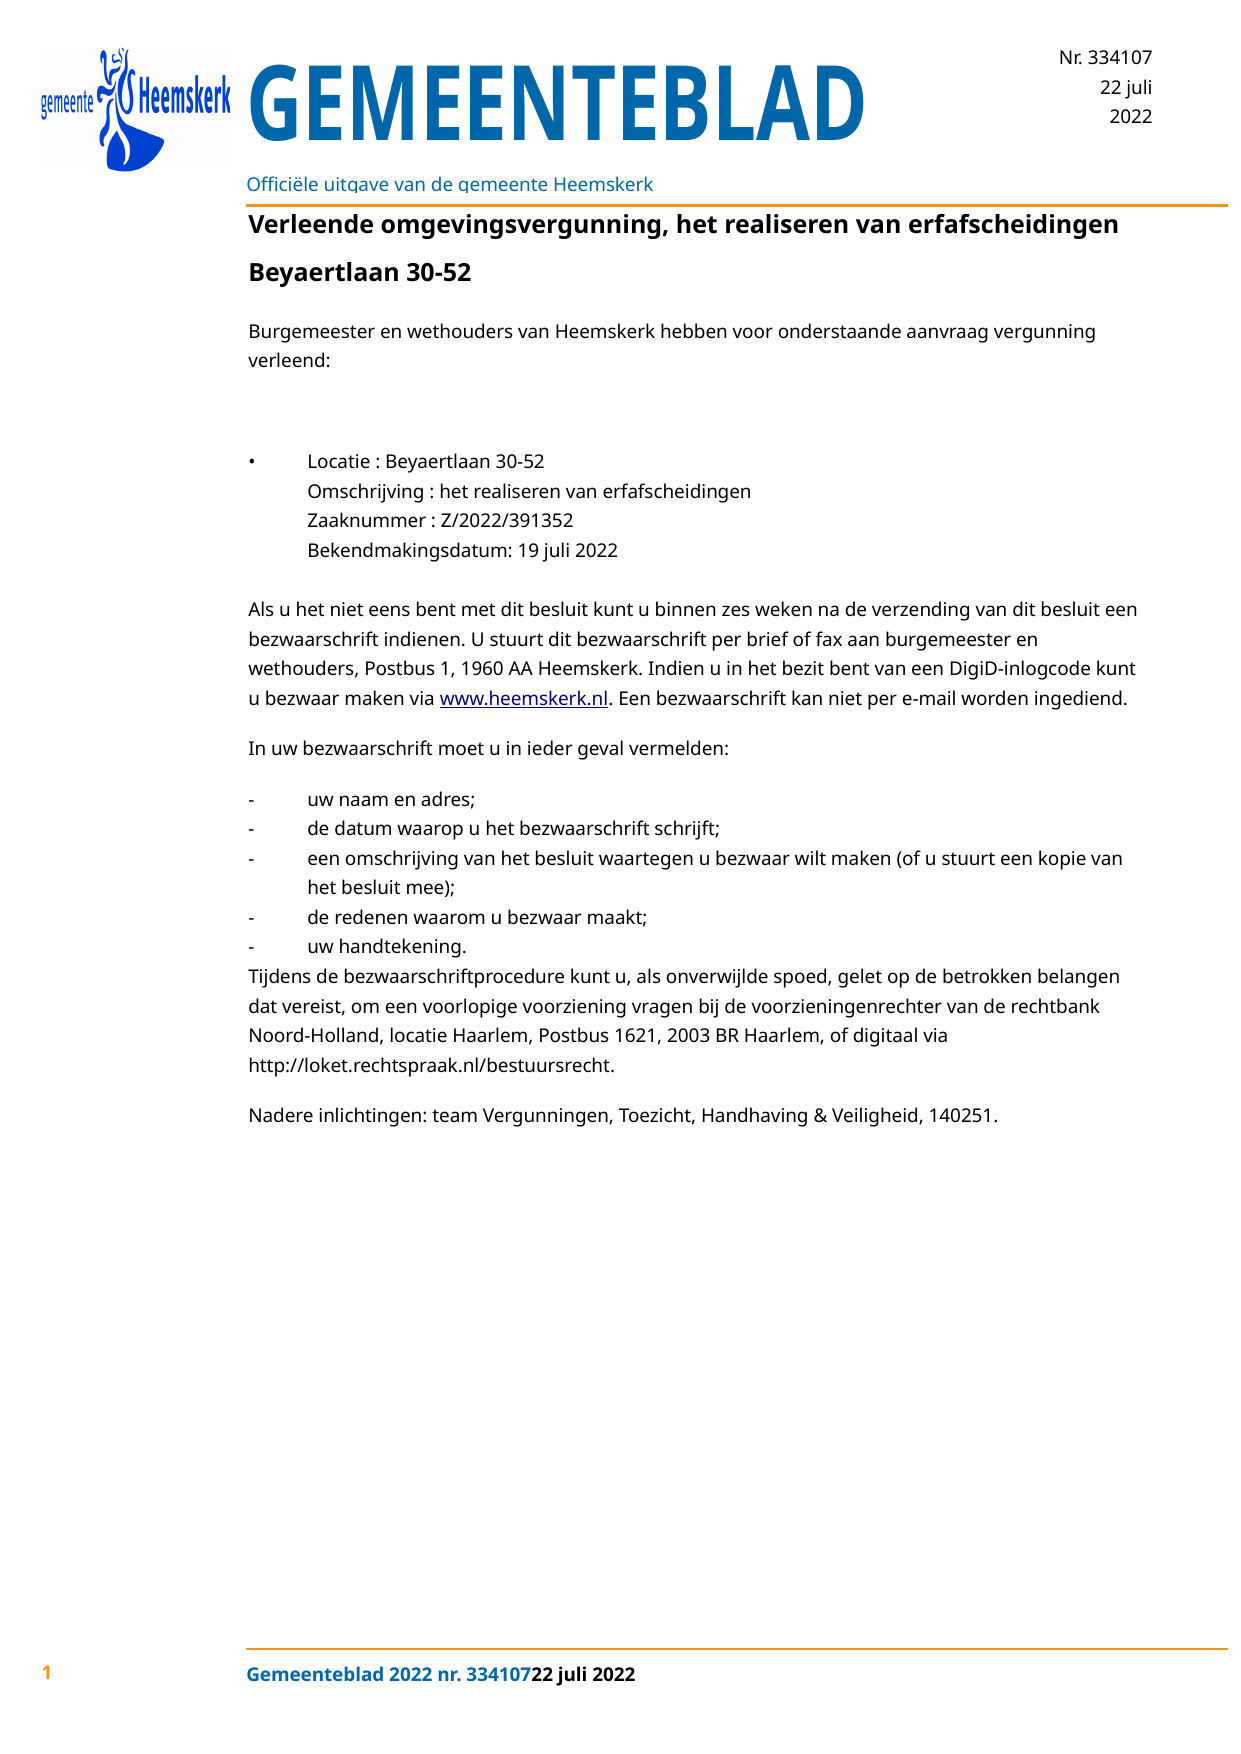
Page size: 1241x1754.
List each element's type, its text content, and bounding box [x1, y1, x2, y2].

text Tijdens de bezwaarschriftprocedure kunt u, als onverwijlde spoed, gelet op de betrokken belangen dat vereist, om een voorlopige voorziening vragen bij de voorzieningenrechter van de rechtbank Noord-Holland, locatie Haarlem, Postbus 1621, 2003 BR Haarlem, of digitaal via http://loket.rechtspraak.nl/bestuursrecht. [248, 963, 1152, 1078]
text Nadere inlichtingen: team Vergunningen, Toezicht, Handhaving & Veiligheid, 140251. [248, 1102, 1152, 1128]
list uw naam en adres; [248, 786, 1152, 812]
picture [41, 47, 231, 172]
list Bekendmakingsdatum: 19 juli 2022 [248, 537, 1152, 563]
list een omschrijving van het besluit waartegen u bezwaar wilt maken (of u stuurt een kopie van het besluit mee); [248, 845, 1152, 900]
list Omschrijving : het realiseren van erfafscheidingen [248, 478, 1152, 504]
list Zaaknummer : Z/2022/391352 [248, 507, 1152, 533]
list de datum waarop u het bezwaarschrift schrijft; [248, 815, 1152, 841]
list uw handtekening. [248, 934, 1152, 959]
text In uw bezwaarschrift moet u in ieder geval vermelden: [248, 735, 1152, 761]
list Locatie : Beyaertlaan 30-52 [248, 448, 1152, 474]
text Burgemeester en wethouders van Heemskerk hebben voor onderstaande aanvraag vergunning verleend: [248, 318, 1152, 373]
list de redenen waarom u bezwaar maakt; [248, 904, 1152, 930]
text Verleende omgevingsvergunning, het realiseren van erfafscheidingen Beyaertlaan 30-52 [248, 207, 1152, 288]
text Als u het niet eens bent met dit besluit kunt u binnen zes weken na de verzending van dit besluit een bezwaarschrift indienen. U stuurt dit bezwaarschrift per brief of fax aan burgemeester en wethouders, Postbus 1, 1960 AA Heemskerk. Indien u in het bezit bent van een DigiD-inlogcode kunt u bezwaar maken via www.heemskerk.nl. Een bezwaarschrift kan niet per e-mail worden ingediend. [248, 596, 1152, 711]
